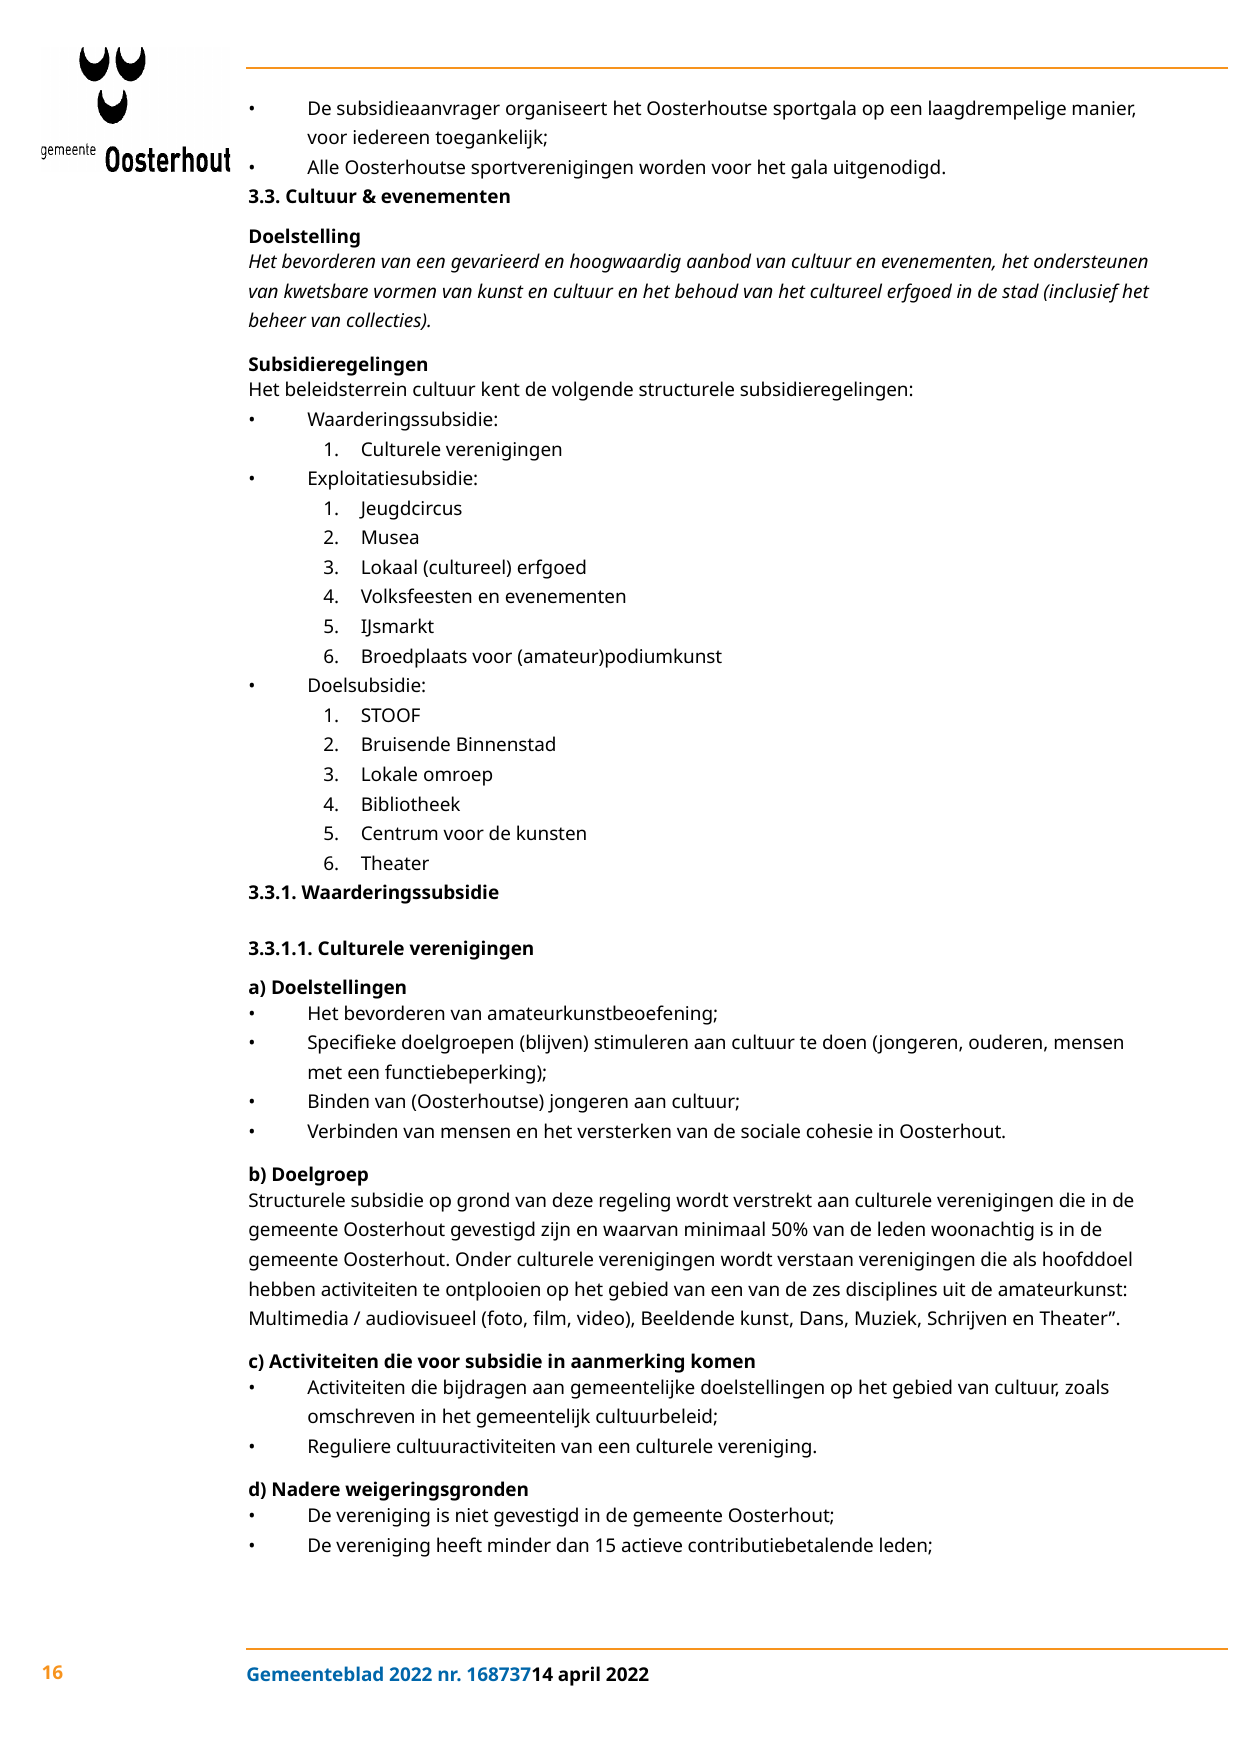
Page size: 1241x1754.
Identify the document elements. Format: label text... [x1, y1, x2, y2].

list Bruisende Binnenstad [323, 732, 1152, 757]
text c) Activiteiten die voor subsidie in aanmerking komen [248, 1348, 1152, 1374]
text b) Doelgroep [248, 1161, 1152, 1187]
list Specifieke doelgroepen (blijven) stimuleren aan cultuur te doen (jongeren, ouderen, mensen met een functiebeperking); [248, 1029, 1152, 1085]
list De subsidieaanvrager organiseert het Oosterhoutse sportgala op een laagdrempelige manier, voor iedereen toegankelijk; [248, 95, 1152, 150]
list Doelsubsidie: [248, 672, 1152, 698]
list Het bevorderen van amateurkunstbeoefening; [248, 1000, 1152, 1026]
list Jeugdcircus [323, 495, 1152, 521]
list Volksfeesten en evenementen [323, 584, 1152, 609]
list STOOF [323, 702, 1152, 728]
list De vereniging heeft minder dan 15 actieve contributiebetalende leden; [248, 1532, 1152, 1557]
list Reguliere cultuuractiviteiten van een culturele vereniging. [248, 1433, 1152, 1459]
list Verbinden van mensen en het versterken van de sociale cohesie in Oosterhout. [248, 1118, 1152, 1144]
list IJsmarkt [323, 613, 1152, 639]
text Het beleidsterrein cultuur kent de volgende structurele subsidieregelingen: [248, 377, 1152, 402]
list Exploitatiesubsidie: [248, 465, 1152, 491]
list Theater [323, 850, 1152, 876]
list Lokaal (cultureel) erfgoed [323, 554, 1152, 580]
list Activiteiten die bijdragen aan gemeentelijke doelstellingen op het gebied van cultuur, zoals omschreven in het gemeentelijk cultuurbeleid; [248, 1374, 1152, 1429]
list De vereniging is niet gevestigd in de gemeente Oosterhout; [248, 1502, 1152, 1528]
list Centrum voor de kunsten [323, 820, 1152, 846]
list Lokale omroep [323, 761, 1152, 787]
text Doelstelling [248, 223, 1152, 248]
text 3.3.1.1. Culturele verenigingen [248, 935, 1152, 961]
text Structurele subsidie op grond van deze regeling wordt verstrekt aan culturele verenigingen die in de gemeente Oosterhout gevestigd zijn en waarvan minimaal 50% van de leden woonachtig is in de gemeente Oosterhout. Onder culturele verenigingen wordt verstaan verenigingen die als hoofddoel hebben activiteiten te ontplooien op het gebied van een van de zes disciplines uit de amateurkunst: Multimedia / audiovisueel (foto, film, video), Beeldende kunst, Dans, Muziek, Schrijven en Theater”. [248, 1187, 1152, 1331]
list Alle Oosterhoutse sportverenigingen worden voor het gala uitgenodigd. [248, 154, 1152, 180]
picture [41, 47, 231, 172]
list Culturele verenigingen [323, 436, 1152, 461]
text 3.3. Cultuur & evenementen [248, 183, 1152, 209]
list Musea [323, 524, 1152, 550]
text Het bevorderen van een gevarieerd en hoogwaardig aanbod van cultuur en evenementen, het ondersteunen van kwetsbare vormen van kunst en cultuur en het behoud van het cultureel erfgoed in de stad (inclusief het beheer van collecties). [248, 248, 1152, 333]
list Waarderingssubsidie: [248, 406, 1152, 432]
list Bibliotheek [323, 791, 1152, 816]
text Subsidieregelingen [248, 351, 1152, 377]
text a) Doelstellingen [248, 974, 1152, 1000]
text d) Nadere weigeringsgronden [248, 1476, 1152, 1502]
list Broedplaats voor (amateur)podiumkunst [323, 643, 1152, 668]
list Binden van (Oosterhoutse) jongeren aan cultuur; [248, 1088, 1152, 1114]
text 3.3.1. Waarderingssubsidie [248, 879, 1152, 905]
